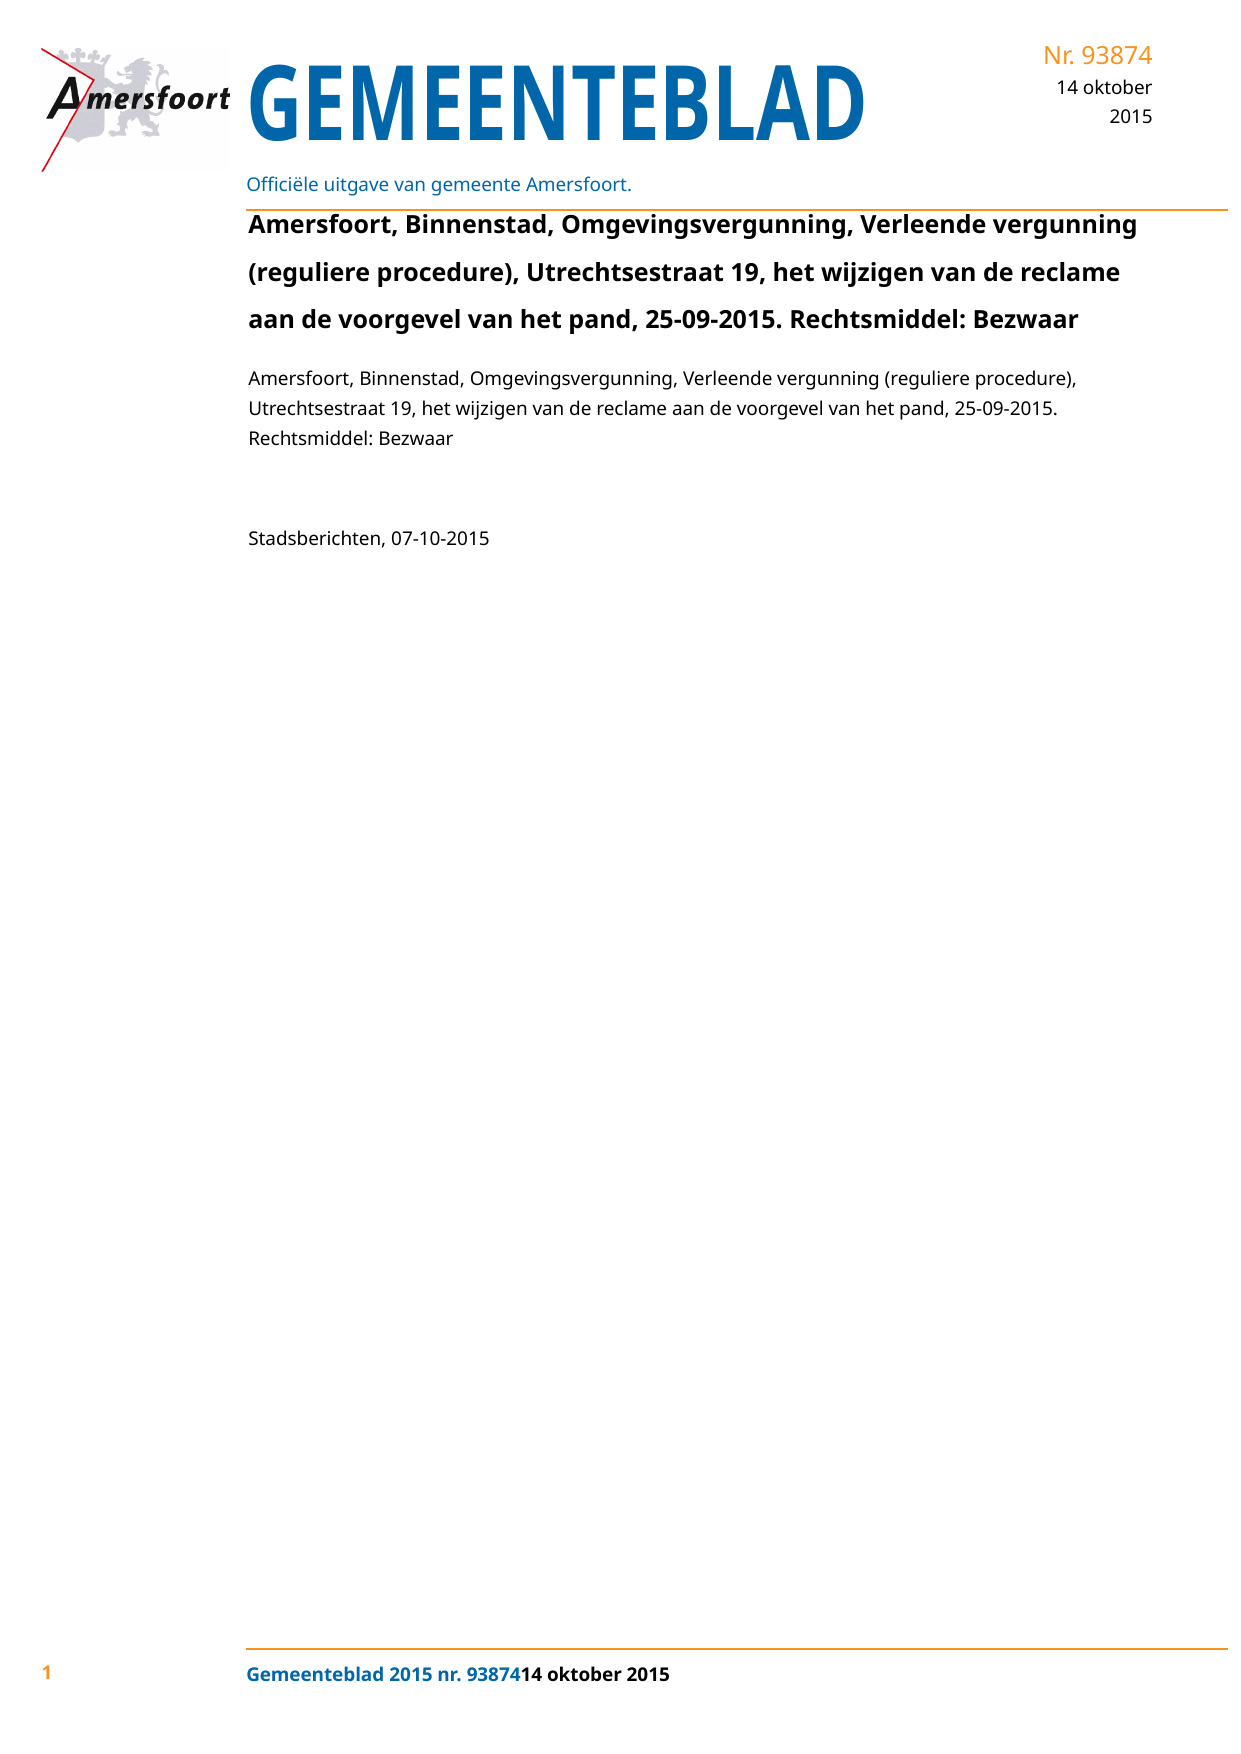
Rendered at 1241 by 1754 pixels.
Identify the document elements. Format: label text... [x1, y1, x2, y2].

picture [41, 47, 231, 172]
text Amersfoort, Binnenstad, Omgevingsvergunning, Verleende vergunning (reguliere procedure), Utrechtsestraat 19, het wijzigen van de reclame aan de voorgevel van het pand, 25-09-2015. Rechtsmiddel: Bezwaar [248, 211, 1152, 336]
text Amersfoort, Binnenstad, Omgevingsvergunning, Verleende vergunning (reguliere procedure), Utrechtsestraat 19, het wijzigen van de reclame aan de voorgevel van het pand, 25-09-2015. Rechtsmiddel: Bezwaar [248, 366, 1152, 450]
text Stadsberichten, 07-10-2015 [248, 526, 1152, 551]
